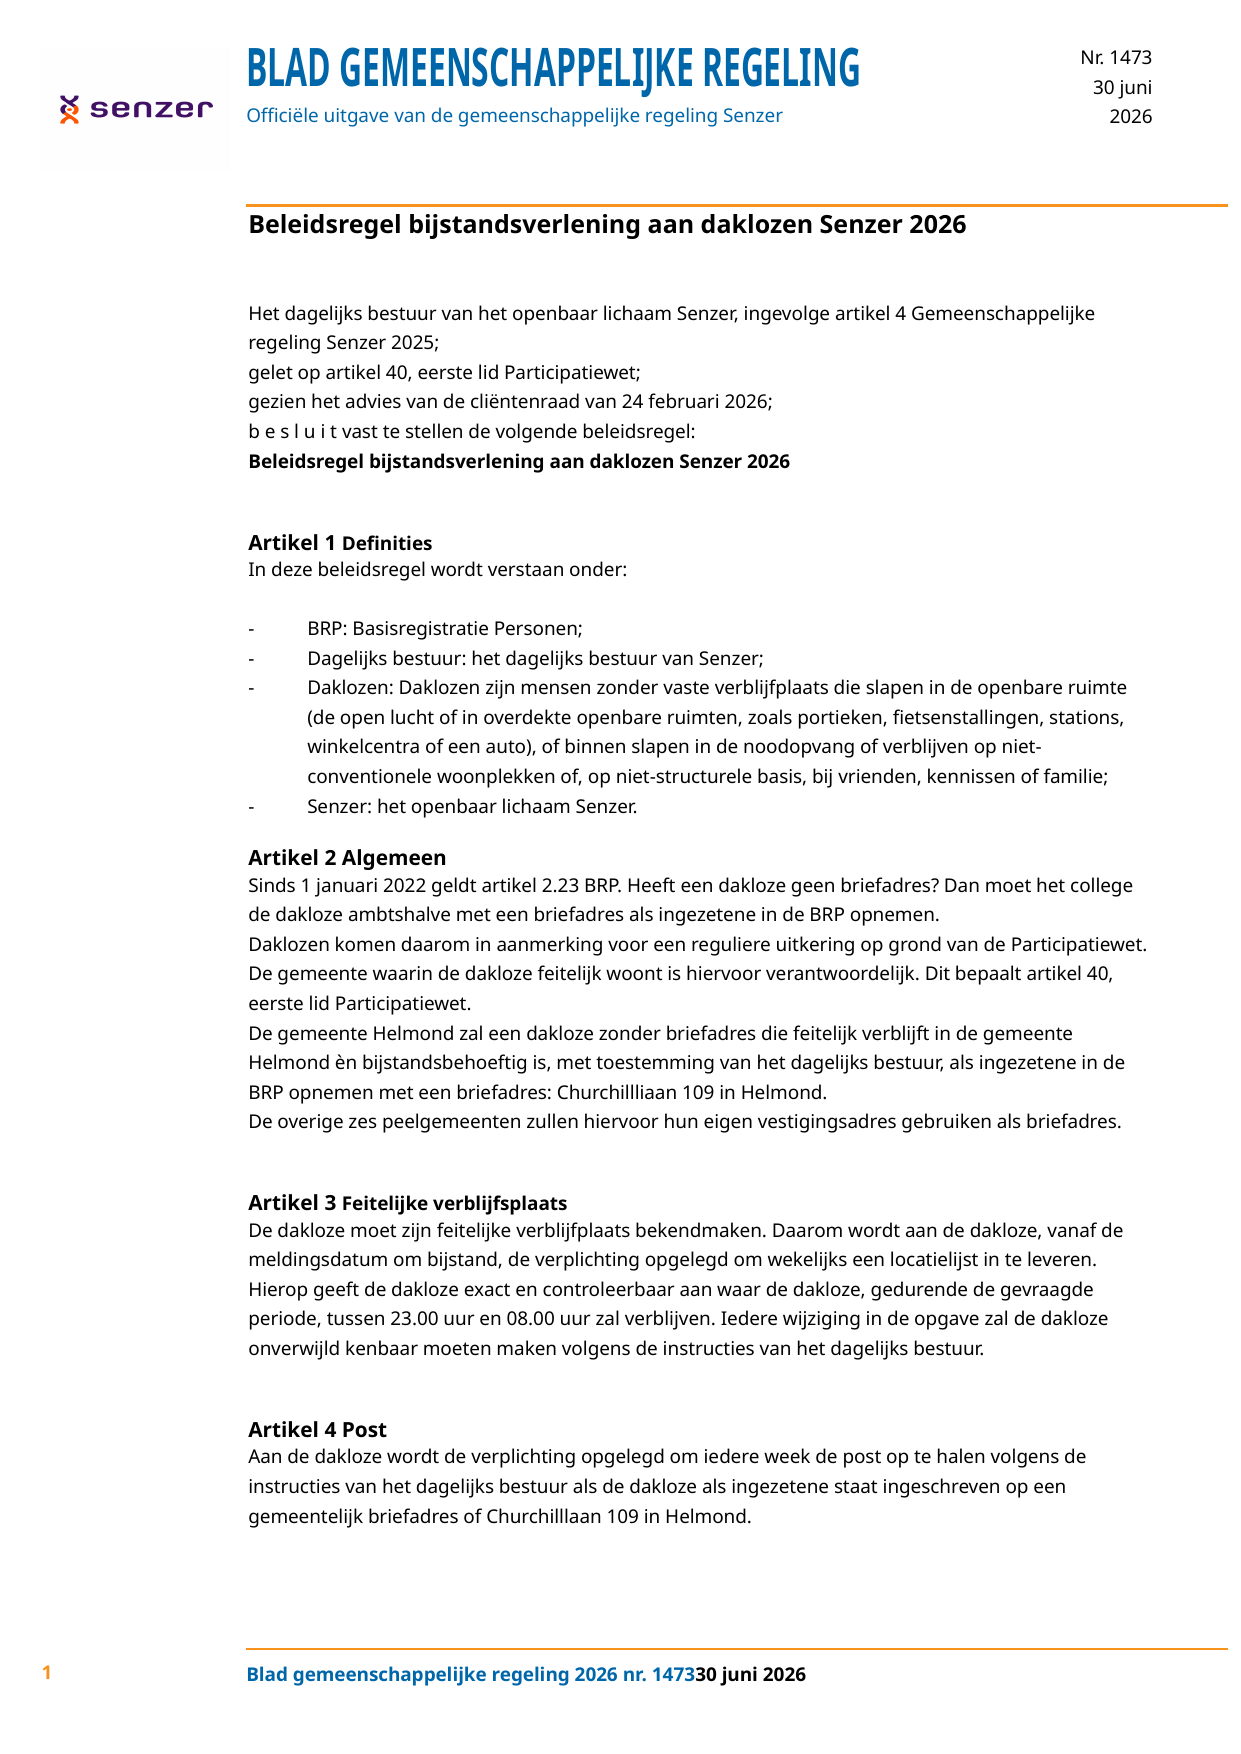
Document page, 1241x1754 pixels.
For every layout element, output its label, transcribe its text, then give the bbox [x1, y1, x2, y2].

list Senzer: het openbaar lichaam Senzer. [248, 793, 1152, 819]
text b e s l u i t vast te stellen de volgende beleidsregel: [248, 418, 1152, 444]
text Beleidsregel bijstandsverlening aan daklozen Senzer 2026 [248, 207, 1152, 241]
text gelet op artikel 40, eerste lid Participatiewet; [248, 359, 1152, 385]
text Artikel 1 Definities [248, 528, 1152, 556]
text De gemeente Helmond zal een dakloze zonder briefadres die feitelijk verblijft in de gemeente Helmond èn bijstandsbehoeftig is, met toestemming van het dagelijks bestuur, als ingezetene in de BRP opnemen met een briefadres: Churchillliaan 109 in Helmond. [248, 1020, 1152, 1104]
list Daklozen: Daklozen zijn mensen zonder vaste verblijfplaats die slapen in de openbare ruimte (de open lucht of in overdekte openbare ruimten, zoals portieken, fietsenstallingen, stations, winkelcentra of een auto), of binnen slapen in de noodopvang of verblijven op niet-conventionele woonplekken of, op niet-structurele basis, bij vrienden, kennissen of familie; [248, 674, 1152, 789]
text De dakloze moet zijn feitelijke verblijfplaats bekendmaken. Daarom wordt aan de dakloze, vanaf de meldingsdatum om bijstand, de verplichting opgelegd om wekelijks een locatielijst in te leveren. Hierop geeft de dakloze exact en controleerbaar aan waar de dakloze, gedurende de gevraagde periode, tussen 23.00 uur en 08.00 uur zal verblijven. Iedere wijziging in de opgave zal de dakloze onverwijld kenbaar moeten maken volgens de instructies van het dagelijks bestuur. [248, 1217, 1152, 1361]
text Beleidsregel bijstandsverlening aan daklozen Senzer 2026 [248, 448, 1152, 473]
text Daklozen komen daarom in aanmerking voor een reguliere uitkering op grond van de Participatiewet. De gemeente waarin de dakloze feitelijk woont is hiervoor verantwoordelijk. Dit bepaalt artikel 40, eerste lid Participatiewet. [248, 931, 1152, 1016]
text De overige zes peelgemeenten zullen hiervoor hun eigen vestigingsadres gebruiken als briefadres. [248, 1108, 1152, 1134]
text Artikel 3 Feitelijke verblijfsplaats [248, 1188, 1152, 1217]
list Dagelijks bestuur: het dagelijks bestuur van Senzer; [248, 645, 1152, 671]
list BRP: Basisregistratie Personen; [248, 615, 1152, 641]
text gezien het advies van de cliëntenraad van 24 februari 2026; [248, 389, 1152, 414]
text In deze beleidsregel wordt verstaan onder: [248, 556, 1152, 582]
text Aan de dakloze wordt de verplichting opgelegd om iedere week de post op te halen volgens de instructies van het dagelijks bestuur als de dakloze als ingezetene staat ingeschreven op een gemeentelijk briefadres of Churchilllaan 109 in Helmond. [248, 1444, 1152, 1528]
text Artikel 2 Algemeen [248, 843, 1152, 872]
text Artikel 4 Post [248, 1415, 1152, 1444]
text Het dagelijks bestuur van het openbaar lichaam Senzer, ingevolge artikel 4 Gemeenschappelijke regeling Senzer 2025; [248, 300, 1152, 355]
text Sinds 1 januari 2022 geldt artikel 2.23 BRP. Heeft een dakloze geen briefadres? Dan moet het college de dakloze ambtshalve met een briefadres als ingezetene in de BRP opnemen. [248, 872, 1152, 927]
picture [41, 47, 231, 172]
